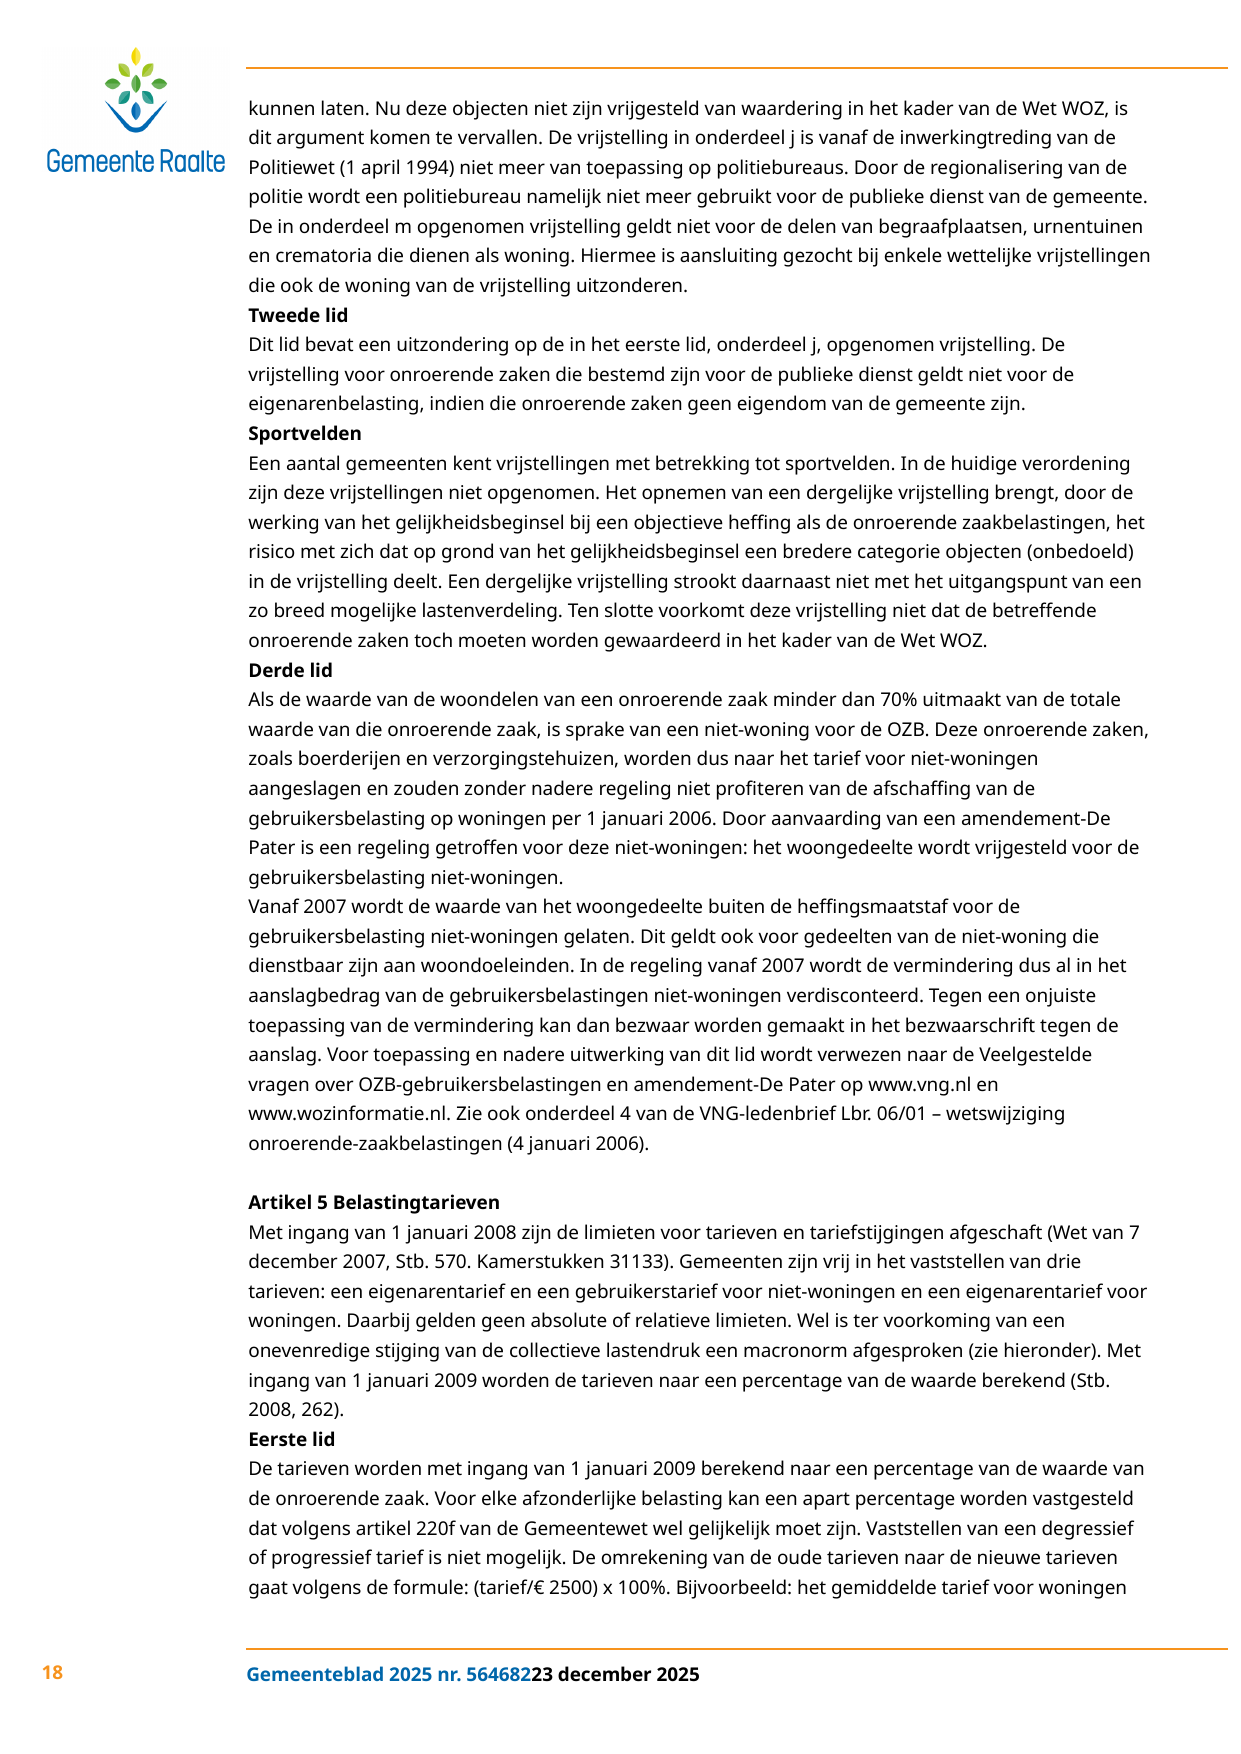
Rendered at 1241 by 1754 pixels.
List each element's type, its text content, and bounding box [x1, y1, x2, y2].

text Tweede lid [248, 302, 1152, 328]
text kunnen laten. Nu deze objecten niet zijn vrijgesteld van waardering in het kader van de Wet WOZ, is dit argument komen te vervallen. De vrijstelling in onderdeel j is vanaf de inwerkingtreding van de Politiewet (1 april 1994) niet meer van toepassing op politiebureaus. Door de regionalisering van de politie wordt een politiebureau namelijk niet meer gebruikt voor de publieke dienst van de gemeente. De in onderdeel m opgenomen vrijstelling geldt niet voor de delen van begraafplaatsen, urnentuinen en crematoria die dienen als woning. Hiermee is aansluiting gezocht bij enkele wettelijke vrijstellingen die ook de woning van de vrijstelling uitzonderen. [248, 95, 1152, 298]
text Vanaf 2007 wordt de waarde van het woongedeelte buiten de heffingsmaatstaf voor de gebruikersbelasting niet-woningen gelaten. Dit geldt ook voor gedeelten van de niet-woning die dienstbaar zijn aan woondoeleinden. In de regeling vanaf 2007 wordt de vermindering dus al in het aanslagbedrag van de gebruikersbelastingen niet-woningen verdisconteerd. Tegen een onjuiste toepassing van de vermindering kan dan bezwaar worden gemaakt in het bezwaarschrift tegen de aanslag. Voor toepassing en nadere uitwerking van dit lid wordt verwezen naar de Veelgestelde vragen over OZB-gebruikersbelastingen en amendement-De Pater op www.vng.nl en www.wozinformatie.nl. Zie ook onderdeel 4 van de VNG-ledenbrief Lbr. 06/01 – wetswijziging onroerende-zaakbelastingen (4 januari 2006). [248, 893, 1152, 1156]
text Derde lid [248, 657, 1152, 683]
text Sportvelden [248, 420, 1152, 446]
text Eerste lid [248, 1426, 1152, 1452]
text De tarieven worden met ingang van 1 januari 2009 berekend naar een percentage van de waarde van de onroerende zaak. Voor elke afzonderlijke belasting kan een apart percentage worden vastgesteld dat volgens artikel 220f van de Gemeentewet wel gelijkelijk moet zijn. Vaststellen van een degressief of progressief tarief is niet mogelijk. De omrekening van de oude tarieven naar de nieuwe tarieven gaat volgens de formule: (tarief/€ 2500) x 100%. Bijvoorbeeld: het gemiddelde tarief voor woningen [248, 1456, 1152, 1600]
text Met ingang van 1 januari 2008 zijn de limieten voor tarieven en tariefstijgingen afgeschaft (Wet van 7 december 2007, Stb. 570. Kamerstukken 31133). Gemeenten zijn vrij in het vaststellen van drie tarieven: een eigenarentarief en een gebruikerstarief voor niet-woningen en een eigenarentarief voor woningen. Daarbij gelden geen absolute of relatieve limieten. Wel is ter voorkoming van een onevenredige stijging van de collectieve lastendruk een macronorm afgesproken (zie hieronder). Met ingang van 1 januari 2009 worden de tarieven naar een percentage van de waarde berekend (Stb. 2008, 262). [248, 1219, 1152, 1422]
text Een aantal gemeenten kent vrijstellingen met betrekking tot sportvelden. In de huidige verordening zijn deze vrijstellingen niet opgenomen. Het opnemen van een dergelijke vrijstelling brengt, door de werking van het gelijkheidsbeginsel bij een objectieve heffing als de onroerende zaakbelastingen, het risico met zich dat op grond van het gelijkheidsbeginsel een bredere categorie objecten (onbedoeld) in de vrijstelling deelt. Een dergelijke vrijstelling strookt daarnaast niet met het uitgangspunt van een zo breed mogelijke lastenverdeling. Ten slotte voorkomt deze vrijstelling niet dat de betreffende onroerende zaken toch moeten worden gewaardeerd in het kader van de Wet WOZ. [248, 450, 1152, 653]
picture [41, 47, 231, 172]
text Dit lid bevat een uitzondering op de in het eerste lid, onderdeel j, opgenomen vrijstelling. De vrijstelling voor onroerende zaken die bestemd zijn voor de publieke dienst geldt niet voor de eigenarenbelasting, indien die onroerende zaken geen eigendom van de gemeente zijn. [248, 331, 1152, 416]
text Artikel 5 Belastingtarieven [248, 1189, 1152, 1215]
text Als de waarde van de woondelen van een onroerende zaak minder dan 70% uitmaakt van de totale waarde van die onroerende zaak, is sprake van een niet-woning voor de OZB. Deze onroerende zaken, zoals boerderijen en verzorgingstehuizen, worden dus naar het tarief voor niet-woningen aangeslagen en zouden zonder nadere regeling niet profiteren van de afschaffing van de gebruikersbelasting op woningen per 1 januari 2006. Door aanvaarding van een amendement-De Pater is een regeling getroffen voor deze niet-woningen: het woongedeelte wordt vrijgesteld voor de gebruikersbelasting niet-woningen. [248, 686, 1152, 890]
